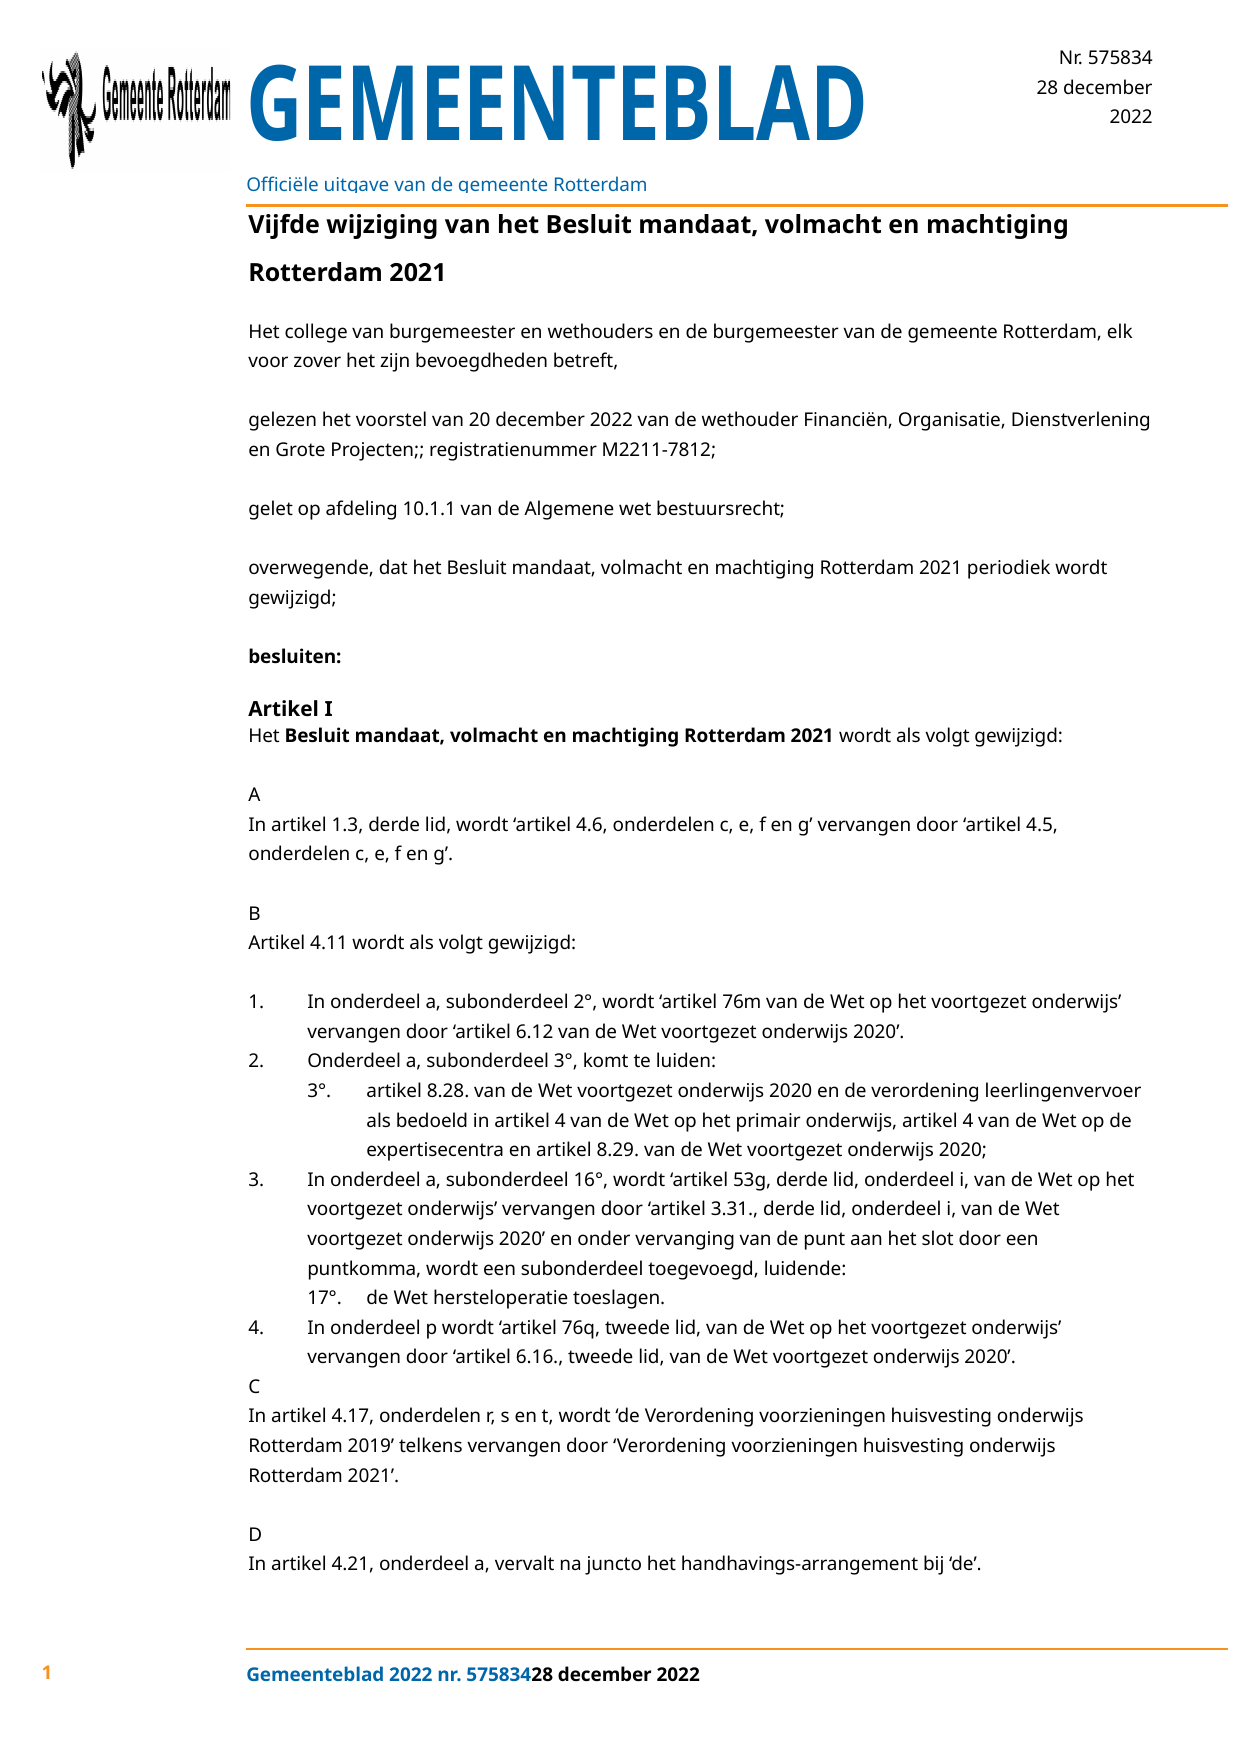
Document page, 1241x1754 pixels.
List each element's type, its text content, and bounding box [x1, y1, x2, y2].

text B [248, 900, 1152, 925]
text gelezen het voorstel van 20 december 2022 van de wethouder Financiën, Organisatie, Dienstverlening en Grote Projecten;; registratienummer M2211-7812; [248, 407, 1152, 462]
text Artikel 4.11 wordt als volgt gewijzigd: [248, 929, 1152, 955]
list In onderdeel a, subonderdeel 16°, wordt ‘artikel 53g, derde lid, onderdeel i, van de Wet op het voortgezet onderwijs’ vervangen door ‘artikel 3.31., derde lid, onderdeel i, van de Wet voortgezet onderwijs 2020’ en onder vervanging van de punt aan het slot door een puntkomma, wordt een subonderdeel toegevoegd, luidende: [248, 1166, 1152, 1280]
list Onderdeel a, subonderdeel 3°, komt te luiden: [248, 1048, 1152, 1073]
text overwegende, dat het Besluit mandaat, volmacht en machtiging Rotterdam 2021 periodiek wordt gewijzigd; [248, 554, 1152, 610]
text D [248, 1521, 1152, 1547]
text C [248, 1373, 1152, 1399]
list In onderdeel a, subonderdeel 2°, wordt ‘artikel 76m van de Wet op het voortgezet onderwijs’ vervangen door ‘artikel 6.12 van de Wet voortgezet onderwijs 2020’. [248, 988, 1152, 1044]
text gelet op afdeling 10.1.1 van de Algemene wet bestuursrecht; [248, 495, 1152, 521]
list In onderdeel p wordt ‘artikel 76q, tweede lid, van de Wet op het voortgezet onderwijs’ vervangen door ‘artikel 6.16., tweede lid, van de Wet voortgezet onderwijs 2020’. [248, 1314, 1152, 1369]
text In artikel 4.17, onderdelen r, s en t, wordt ‘de Verordening voorzieningen huisvesting onderwijs Rotterdam 2019’ telkens vervangen door ‘Verordening voorzieningen huisvesting onderwijs Rotterdam 2021’. [248, 1403, 1152, 1487]
text Vijfde wijziging van het Besluit mandaat, volmacht en machtiging Rotterdam 2021 [248, 207, 1152, 288]
text Het Besluit mandaat, volmacht en machtiging Rotterdam 2021 wordt als volgt gewijzigd: [248, 722, 1152, 748]
text Artikel I [248, 694, 1152, 722]
text A [248, 781, 1152, 807]
text In artikel 1.3, derde lid, wordt ‘artikel 4.6, onderdelen c, e, f en g’ vervangen door ‘artikel 4.5, onderdelen c, e, f en g’. [248, 811, 1152, 866]
text Het college van burgemeester en wethouders en de burgemeester van de gemeente Rotterdam, elk voor zover het zijn bevoegdheden betreft, [248, 318, 1152, 373]
text In artikel 4.21, onderdeel a, vervalt na juncto het handhavings-arrangement bij ‘de’. [248, 1551, 1152, 1576]
text besluiten: [248, 643, 1152, 669]
picture [41, 47, 231, 172]
list artikel 8.28. van de Wet voortgezet onderwijs 2020 en de verordening leerlingenvervoer als bedoeld in artikel 4 van de Wet op het primair onderwijs, artikel 4 van de Wet op de expertisecentra en artikel 8.29. van de Wet voortgezet onderwijs 2020; [307, 1077, 1152, 1162]
list de Wet hersteloperatie toeslagen. [307, 1284, 1152, 1310]
